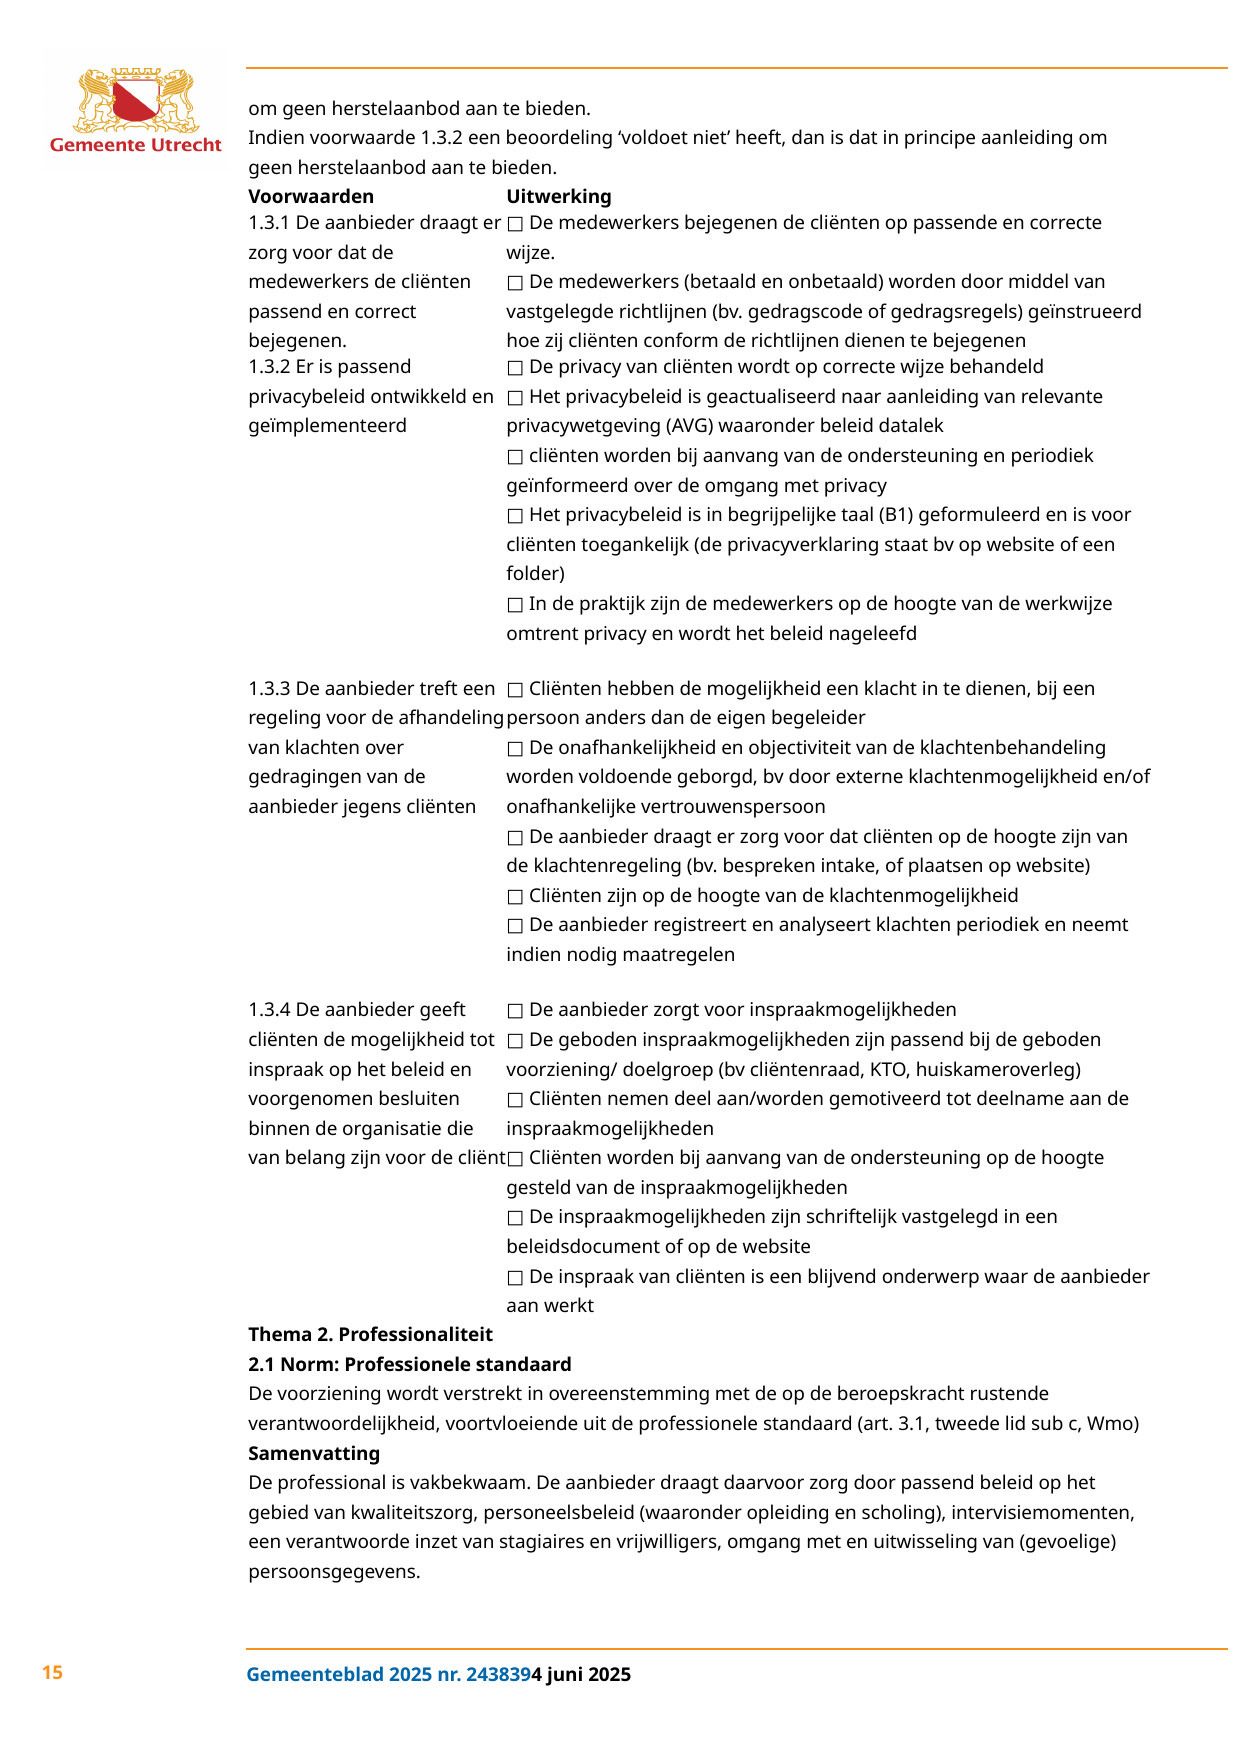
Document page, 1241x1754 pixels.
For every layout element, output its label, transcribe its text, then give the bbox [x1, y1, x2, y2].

table_cell □ De privacy van cliënten wordt op correcte wijze behandeld □ Het privacybeleid is geactualiseerd naar aanleiding van relevante privacywetgeving (AVG) waaronder beleid datalek □ cliënten worden bij aanvang van de ondersteuning en periodiek geïnformeerd over de omgang met privacy □ Het privacybeleid is in begrijpelijke taal (B1) geformuleerd en is voor cliënten toegankelijk (de privacyverklaring staat bv op website of een folder) □ In de praktijk zijn de medewerkers op de hoogte van de werkwijze omtrent privacy en wordt het beleid nageleefd [506, 354, 1152, 675]
table_cell 1.3.1 De aanbieder draagt er zorg voor dat de medewerkers de cliënten passend en correct bejegenen. [248, 209, 506, 353]
table_cell 1.3.3 De aanbieder treft een regeling voor de afhandeling van klachten over gedragingen van de aanbieder jegens cliënten [248, 675, 506, 997]
table_cell □ De aanbieder zorgt voor inspraakmogelijkheden □ De geboden inspraakmogelijkheden zijn passend bij de geboden voorziening/ doelgroep (bv cliëntenraad, KTO, huiskameroverleg) □ Cliënten nemen deel aan/worden gemotiveerd tot deelname aan de inspraakmogelijkheden □ Cliënten worden bij aanvang van de ondersteuning op de hoogte gesteld van de inspraakmogelijkheden □ De inspraakmogelijkheden zijn schriftelijk vastgelegd in een beleidsdocument of op de website □ De inspraak van cliënten is een blijvend onderwerp waar de aanbieder aan werkt [506, 997, 1152, 1318]
text om geen herstelaanbod aan te bieden. [248, 95, 1152, 121]
text Indien voorwaarde 1.3.2 een beoordeling ‘voldoet niet’ heeft, dan is dat in principe aanleiding om geen herstelaanbod aan te bieden. [248, 124, 1152, 180]
table_cell 1.3.2 Er is passend privacybeleid ontwikkeld en geïmplementeerd [248, 354, 506, 675]
table_cell 1.3.4 De aanbieder geeft cliënten de mogelijkheid tot inspraak op het beleid en voorgenomen besluiten binnen de organisatie die van belang zijn voor de cliënt [248, 997, 506, 1318]
table_header Uitwerking [506, 184, 1152, 209]
text De voorziening wordt verstrekt in overeenstemming met de op de beroepskracht rustende verantwoordelijkheid, voortvloeiende uit de professionele standaard (art. 3.1, tweede lid sub c, Wmo) [248, 1381, 1152, 1436]
text 2.1 Norm: Professionele standaard [248, 1351, 1152, 1377]
text Samenvatting [248, 1440, 1152, 1465]
table_cell □ De medewerkers bejegenen de cliënten op passende en correcte wijze. □ De medewerkers (betaald en onbetaald) worden door middel van vastgelegde richtlijnen (bv. gedragscode of gedragsregels) geïnstrueerd hoe zij cliënten conform de richtlijnen dienen te bejegenen [506, 209, 1152, 353]
table_header Voorwaarden [248, 184, 506, 209]
text De professional is vakbekwaam. De aanbieder draagt daarvoor zorg door passend beleid op het gebied van kwaliteitszorg, personeelsbeleid (waaronder opleiding en scholing), intervisiemomenten, een verantwoorde inzet van stagiaires en vrijwilligers, omgang met en uitwisseling van (gevoelige) persoonsgegevens. [248, 1469, 1152, 1584]
picture [41, 47, 231, 172]
table_cell □ Cliënten hebben de mogelijkheid een klacht in te dienen, bij een persoon anders dan de eigen begeleider □ De onafhankelijkheid en objectiviteit van de klachtenbehandeling worden voldoende geborgd, bv door externe klachtenmogelijkheid en/of onafhankelijke vertrouwenspersoon □ De aanbieder draagt er zorg voor dat cliënten op de hoogte zijn van de klachtenregeling (bv. bespreken intake, of plaatsen op website) □ Cliënten zijn op de hoogte van de klachtenmogelijkheid □ De aanbieder registreert en analyseert klachten periodiek en neemt indien nodig maatregelen [506, 675, 1152, 997]
text Thema 2. Professionaliteit [248, 1321, 1152, 1347]
